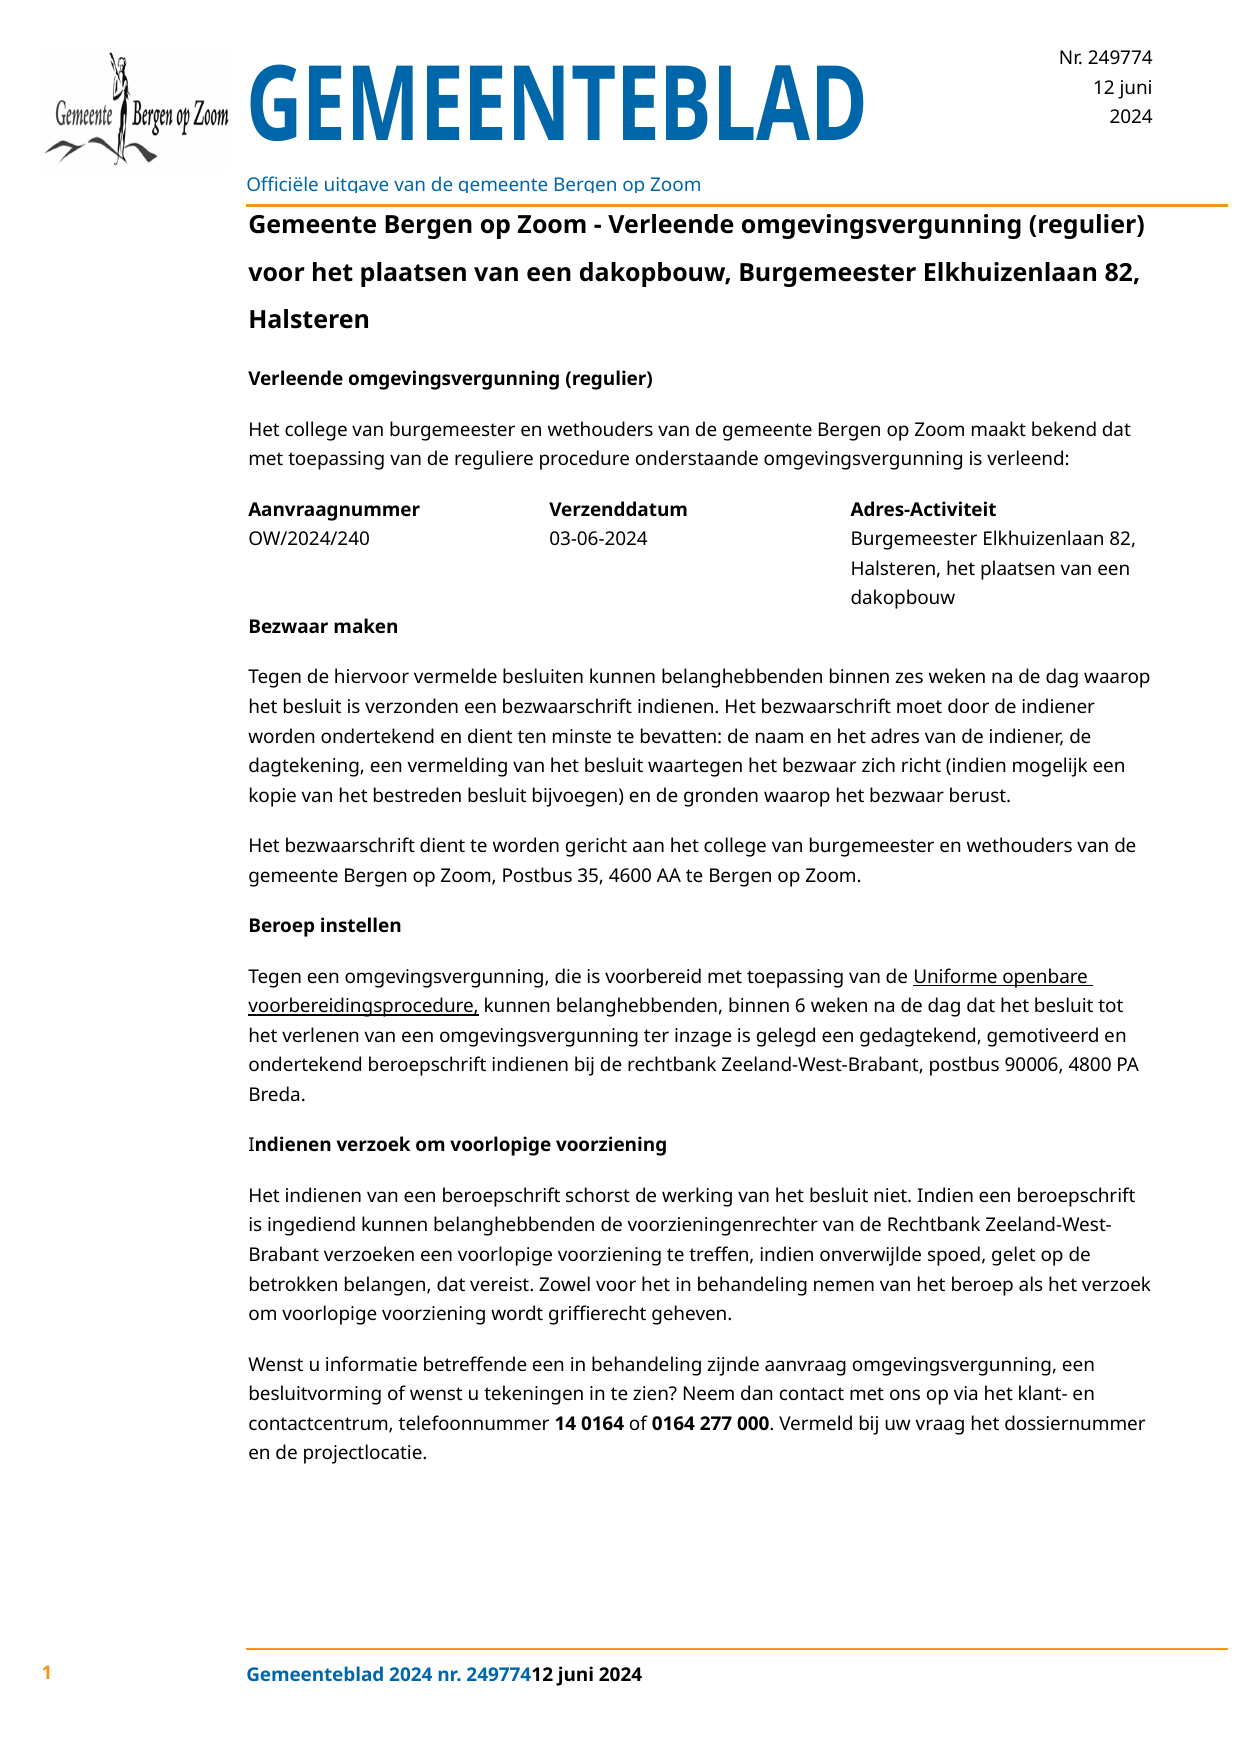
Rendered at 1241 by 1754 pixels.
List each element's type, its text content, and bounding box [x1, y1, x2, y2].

text Indienen verzoek om voorlopige voorziening [248, 1132, 1152, 1157]
picture [41, 47, 231, 172]
text Beroep instellen [248, 912, 1152, 938]
text Verleende omgevingsvergunning (regulier) [248, 366, 1152, 391]
text Gemeente Bergen op Zoom - Verleende omgevingsvergunning (regulier) voor het plaatsen van een dakopbouw, Burgemeester Elkhuizenlaan 82, Halsteren [248, 207, 1152, 336]
table_header Verzenddatum [549, 496, 850, 522]
text Tegen een omgevingsvergunning, die is voorbereid met toepassing van de Uniforme openbare voorbereidingsprocedure, kunnen belanghebbenden, binnen 6 weken na de dag dat het besluit tot het verlenen van een omgevingsvergunning ter inzage is gelegd een gedagtekend, gemotiveerd en ondertekend beroepschrift indienen bij de rechtbank Zeeland-West-Brabant, postbus 90006, 4800 PA Breda. [248, 963, 1152, 1107]
text Wenst u informatie betreffende een in behandeling zijnde aanvraag omgevingsvergunning, een besluitvorming of wenst u tekeningen in te zien? Neem dan contact met ons op via het klant- en contactcentrum, telefoonnummer 14 0164 of 0164 277 000. Vermeld bij uw vraag het dossiernummer en de projectlocatie. [248, 1351, 1152, 1465]
table_header Adres-Activiteit [850, 496, 1152, 522]
text Het indienen van een beroepschrift schorst de werking van het besluit niet. Indien een beroepschrift is ingediend kunnen belanghebbenden de voorzieningenrechter van de Rechtbank Zeeland-West-Brabant verzoeken een voorlopige voorziening te treffen, indien onverwijlde spoed, gelet op de betrokken belangen, dat vereist. Zowel voor het in behandeling nemen van het beroep als het verzoek om voorlopige voorziening wordt griffierecht geheven. [248, 1182, 1152, 1326]
table_header Aanvraagnummer [248, 496, 549, 522]
text Het bezwaarschrift dient te worden gericht aan het college van burgemeester en wethouders van de gemeente Bergen op Zoom, Postbus 35, 4600 AA te Bergen op Zoom. [248, 832, 1152, 888]
table_header 03-06-2024 [549, 525, 850, 610]
text Tegen de hiervoor vermelde besluiten kunnen belanghebbenden binnen zes weken na de dag waarop het besluit is verzonden een bezwaarschrift indienen. Het bezwaarschrift moet door de indiener worden ondertekend en dient ten minste te bevatten: de naam en het adres van de indiener, de dagtekening, een vermelding van het besluit waartegen het bezwaar zich richt (indien mogelijk een kopie van het bestreden besluit bijvoegen) en de gronden waarop het bezwaar berust. [248, 664, 1152, 808]
text Bezwaar maken [248, 613, 1152, 639]
table_header OW/2024/240 [248, 525, 549, 610]
table_header Burgemeester Elkhuizenlaan 82, Halsteren, het plaatsen van een dakopbouw [850, 525, 1152, 610]
text Het college van burgemeester en wethouders van de gemeente Bergen op Zoom maakt bekend dat met toepassing van de reguliere procedure onderstaande omgevingsvergunning is verleend: [248, 416, 1152, 471]
